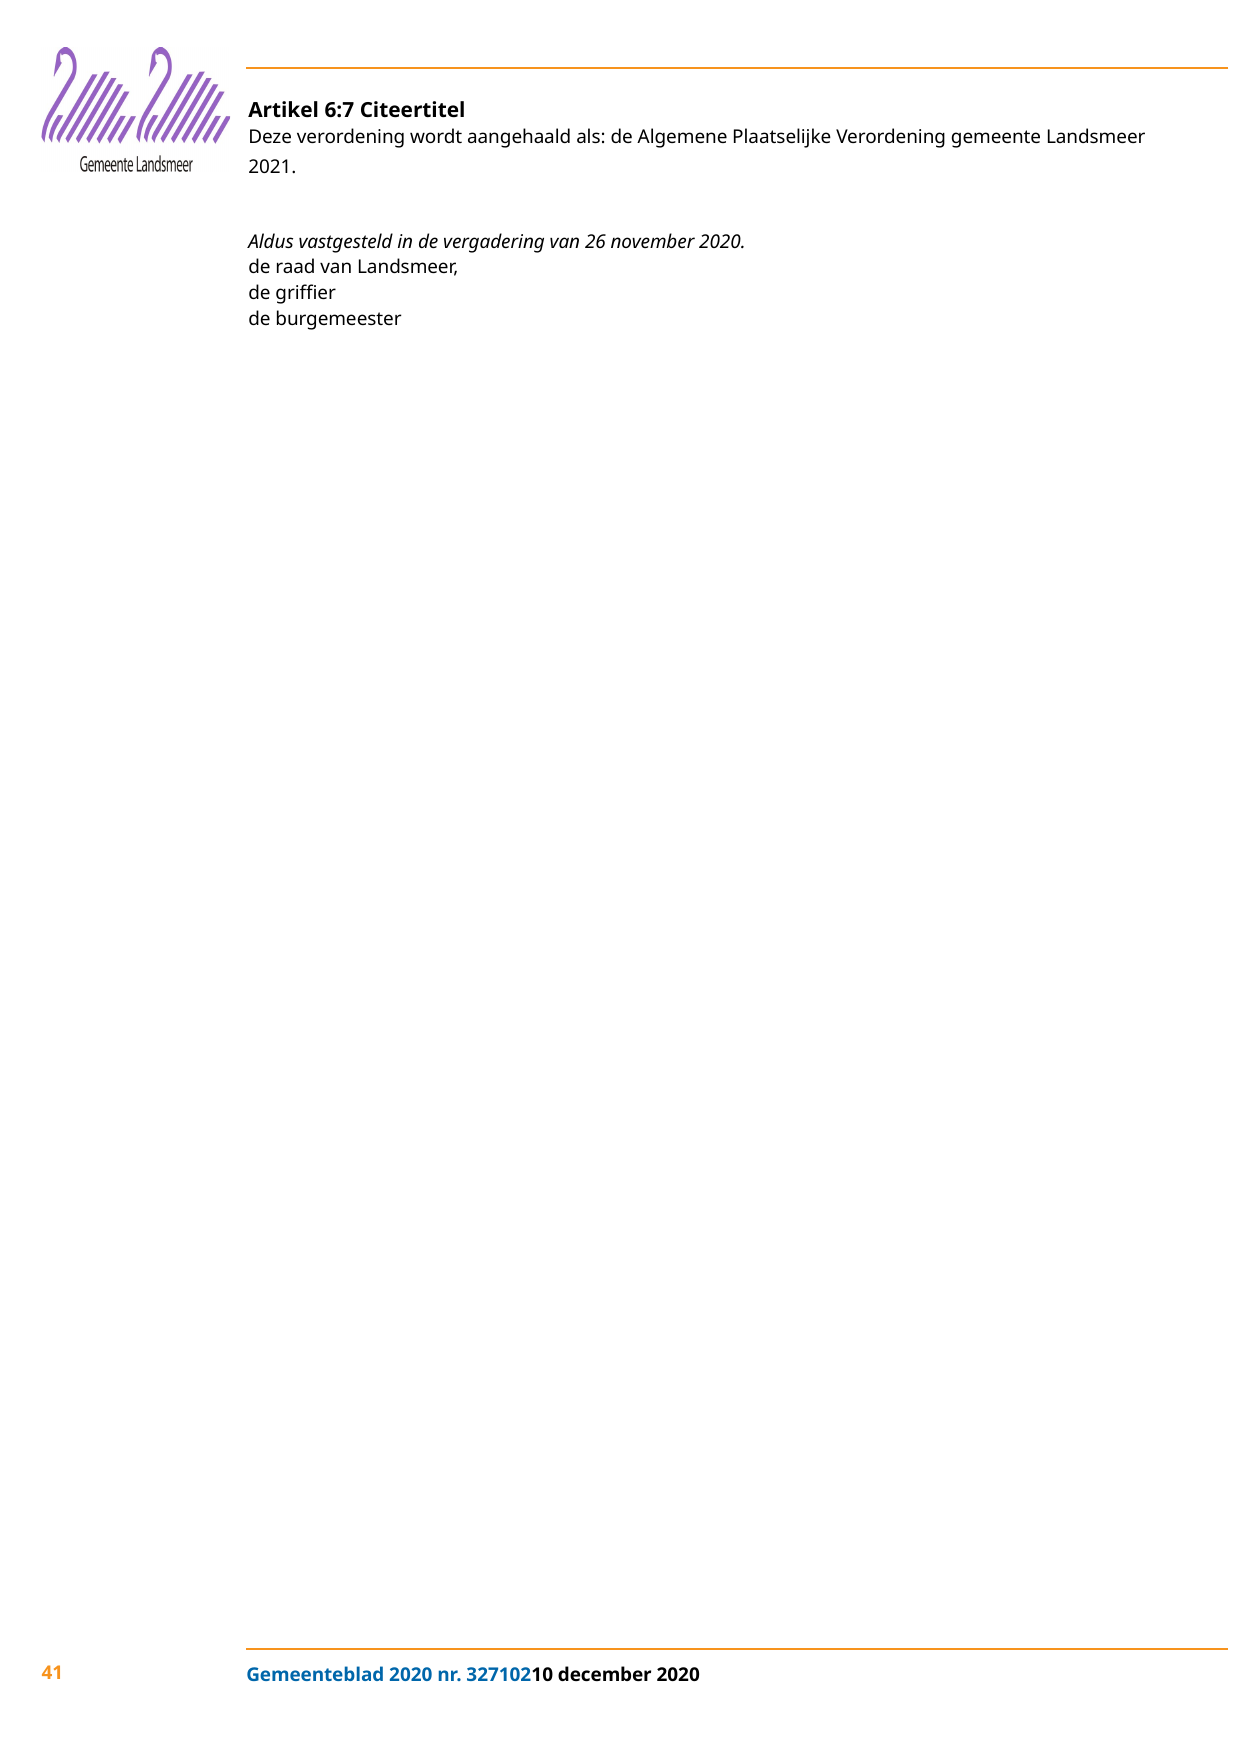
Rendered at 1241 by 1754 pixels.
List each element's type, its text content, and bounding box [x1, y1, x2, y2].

text Aldus vastgesteld in de vergadering van 26 november 2020. [248, 228, 1152, 254]
text Deze verordening wordt aangehaald als: de Algemene Plaatselijke Verordening gemeente Landsmeer 2021. [248, 123, 1152, 178]
text de raad van Landsmeer, [248, 254, 1152, 279]
text de burgemeester [248, 305, 1152, 331]
text de griffier [248, 279, 1152, 305]
text Artikel 6:7 Citeertitel [248, 95, 1152, 123]
picture [41, 47, 231, 172]
